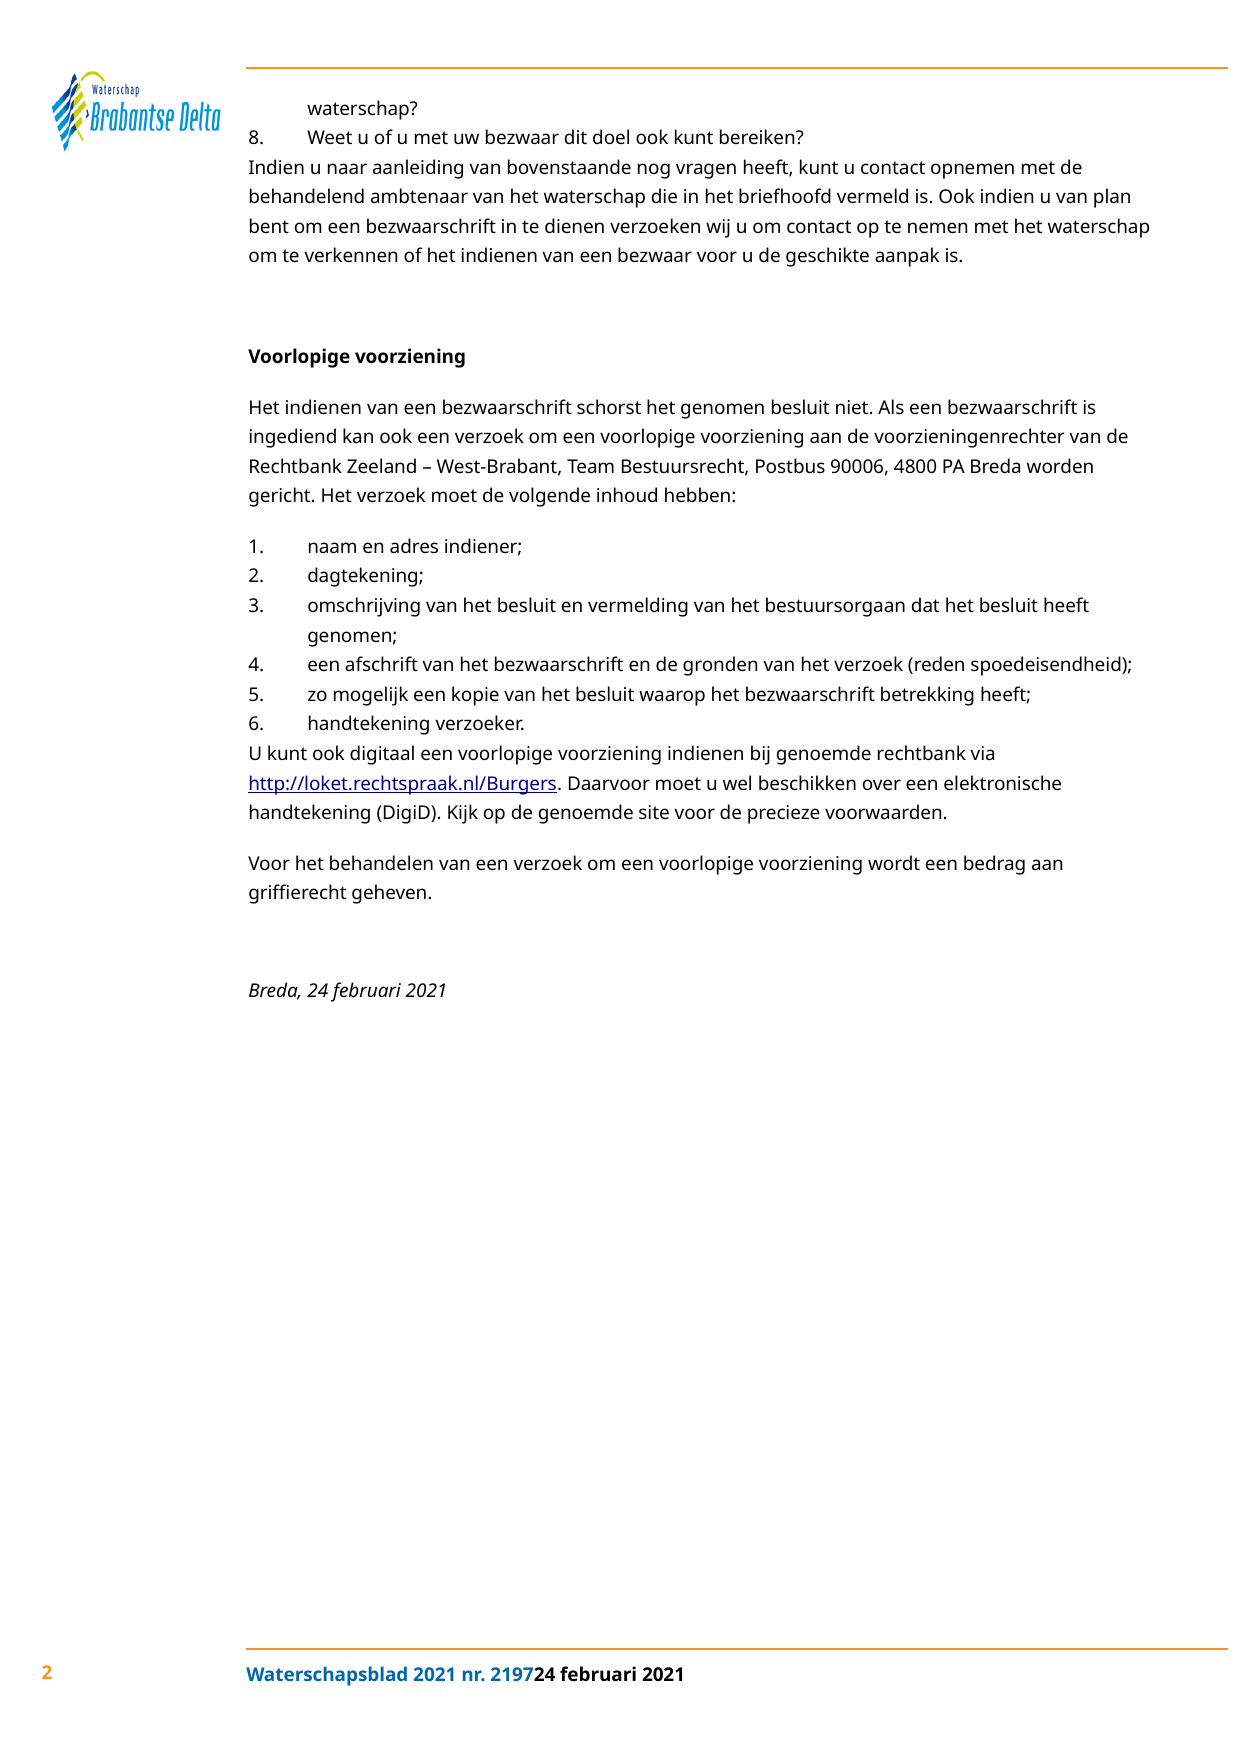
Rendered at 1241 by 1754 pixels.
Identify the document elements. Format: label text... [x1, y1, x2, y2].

text U kunt ook digitaal een voorlopige voorziening indienen bij genoemde rechtbank via http://loket.rechtspraak.nl/Burgers. Daarvoor moet u wel beschikken over een elektronische handtekening (DigiD). Kijk op de genoemde site voor de precieze voorwaarden. [248, 740, 1152, 825]
text Breda, 24 februari 2021 [248, 978, 1152, 1003]
list Weet u of u met uw bezwaar dit doel ook kunt bereiken? [248, 124, 1152, 150]
list zo mogelijk een kopie van het besluit waarop het bezwaarschrift betrekking heeft; [248, 681, 1152, 707]
list waterschap? [248, 95, 1152, 121]
text Voorlopige voorziening [248, 343, 1152, 369]
text Het indienen van een bezwaarschrift schorst het genomen besluit niet. Als een bezwaarschrift is ingediend kan ook een verzoek om een voorlopige voorziening aan de voorzieningenrechter van de Rechtbank Zeeland – West-Brabant, Team Bestuursrecht, Postbus 90006, 4800 PA Breda worden gericht. Het verzoek moet de volgende inhoud hebben: [248, 394, 1152, 508]
list handtekening verzoeker. [248, 711, 1152, 736]
list omschrijving van het besluit en vermelding van het bestuursorgaan dat het besluit heeft genomen; [248, 592, 1152, 648]
list dagtekening; [248, 563, 1152, 588]
text Indien u naar aanleiding van bovenstaande nog vragen heeft, kunt u contact opnemen met de behandelend ambtenaar van het waterschap die in het briefhoofd vermeld is. Ook indien u van plan bent om een bezwaarschrift in te dienen verzoeken wij u om contact op te nemen met het waterschap om te verkennen of het indienen van een bezwaar voor u de geschikte aanpak is. [248, 154, 1152, 268]
picture [41, 47, 231, 172]
list een afschrift van het bezwaarschrift en de gronden van het verzoek (reden spoedeisendheid); [248, 651, 1152, 677]
list naam en adres indiener; [248, 533, 1152, 559]
text Voor het behandelen van een verzoek om een voorlopige voorziening wordt een bedrag aan griffierecht geheven. [248, 850, 1152, 905]
